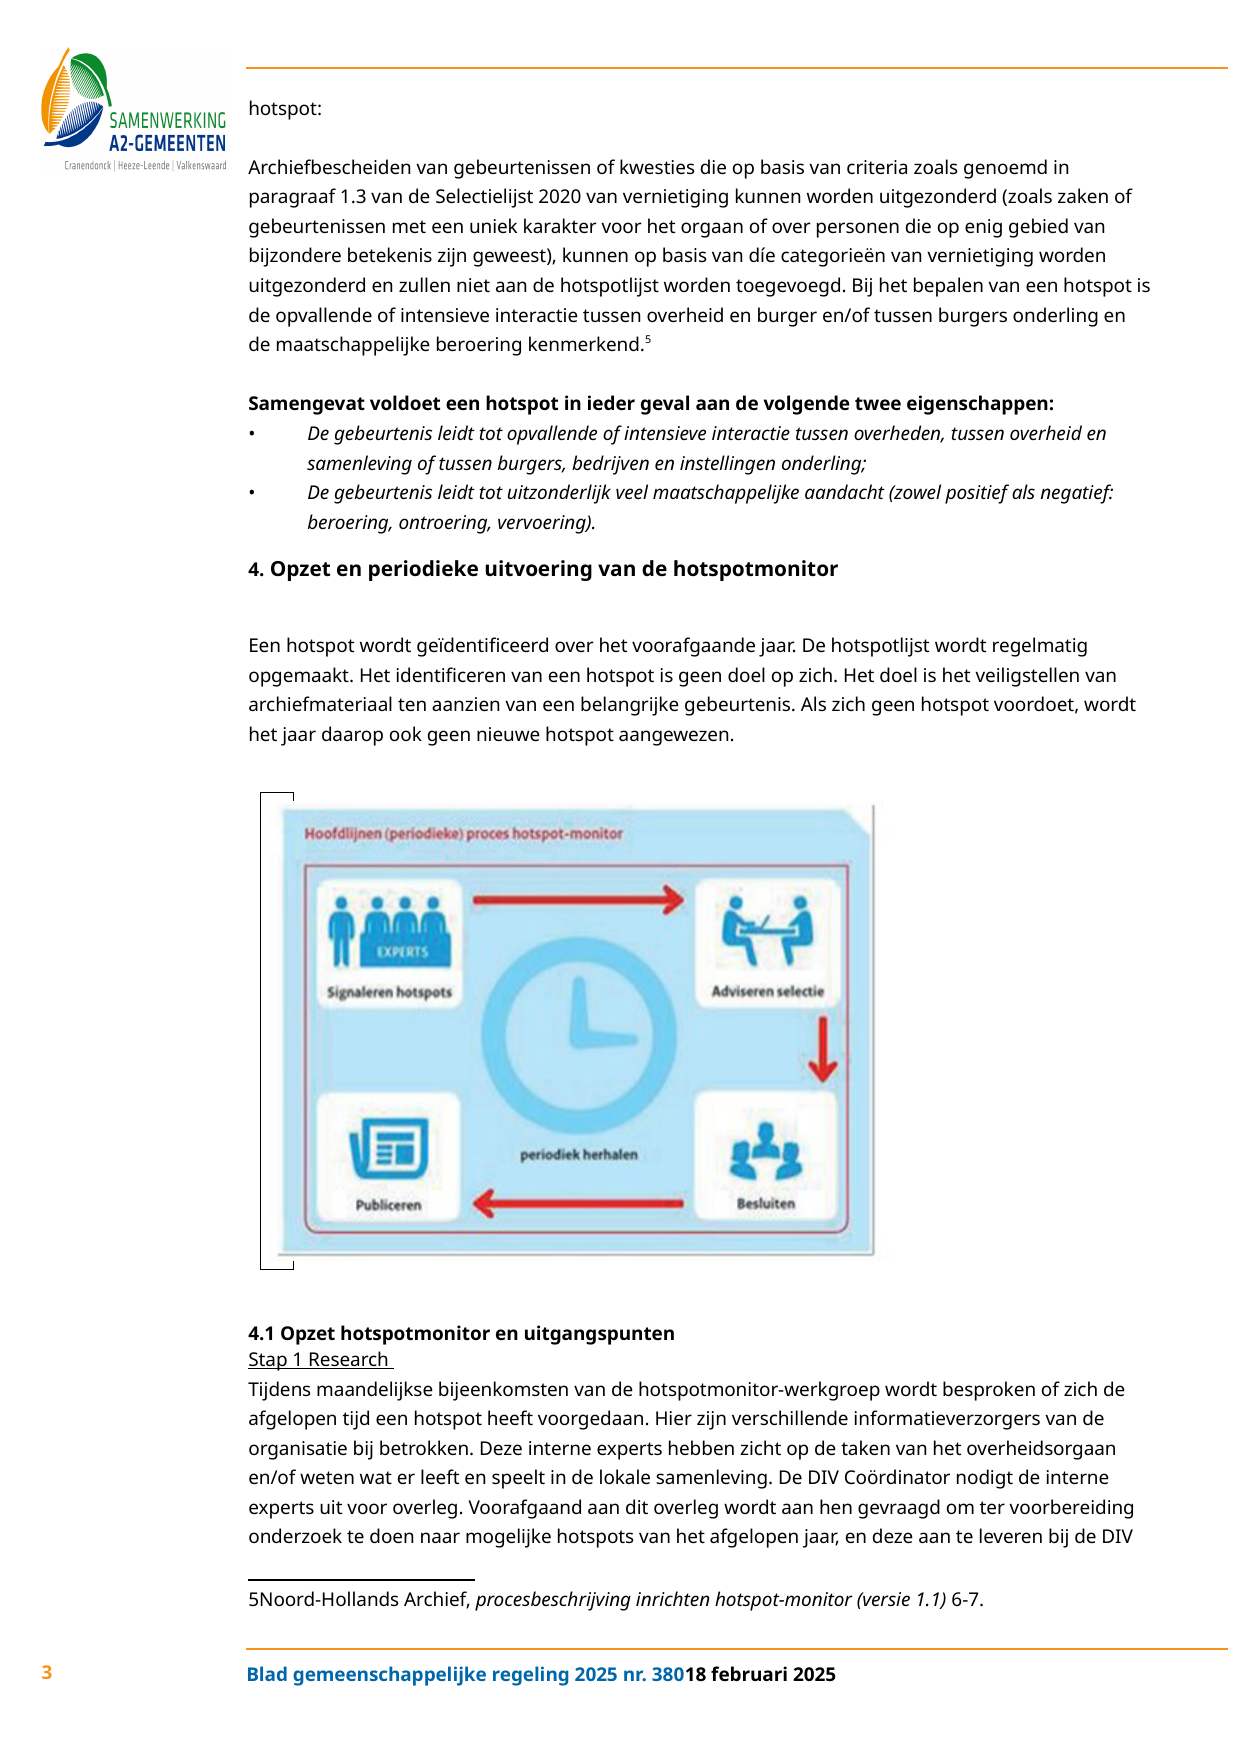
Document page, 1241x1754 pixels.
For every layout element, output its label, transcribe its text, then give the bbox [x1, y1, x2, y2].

list De gebeurtenis leidt tot uitzonderlijk veel maatschappelijke aandacht (zowel positief als negatief: beroering, ontroering, vervoering). [248, 479, 1152, 535]
text Een hotspot wordt geïdentificeerd over het voorafgaande jaar. De hotspotlijst wordt regelmatig opgemaakt. Het identificeren van een hotspot is geen doel op zich. Het doel is het veiligstellen van archiefmateriaal ten aanzien van een belangrijke gebeurtenis. Als zich geen hotspot voordoet, wordt het jaar daarop ook geen nieuwe hotspot aangewezen. [248, 632, 1152, 747]
text Tijdens maandelijkse bijeenkomsten van de hotspotmonitor-werkgroep wordt besproken of zich de afgelopen tijd een hotspot heeft voorgedaan. Hier zijn verschillende informatieverzorgers van de organisatie bij betrokken. Deze interne experts hebben zicht op de taken van het overheidsorgaan en/of weten wat er leeft en speelt in de lokale samenleving. De DIV Coördinator nodigt de interne experts uit voor overleg. Voorafgaand aan dit overleg wordt aan hen gevraagd om ter voorbereiding onderzoek te doen naar mogelijke hotspots van het afgelopen jaar, en deze aan te leveren bij de DIV [248, 1376, 1152, 1549]
text Samengevat voldoet een hotspot in ieder geval aan de volgende twee eigenschappen: [248, 391, 1152, 416]
text Archiefbescheiden van gebeurtenissen of kwesties die op basis van criteria zoals genoemd in paragraaf 1.3 van de Selectielijst 2020 van vernietiging kunnen worden uitgezonderd (zoals zaken of gebeurtenissen met een uniek karakter voor het orgaan of over personen die op enig gebied van bijzondere betekenis zijn geweest), kunnen op basis van díe categorieën van vernietiging worden uitgezonderd en zullen niet aan de hotspotlijst worden toegevoegd. Bij het bepalen van een hotspot is de opvallende of intensieve interactie tussen overheid en burger en/of tussen burgers onderling en de maatschappelijke beroering kenmerkend. [248, 154, 1152, 357]
text hotspot: [248, 95, 1152, 121]
text 4.1 Opzet hotspotmonitor en uitgangspunten [248, 1320, 1152, 1346]
list De gebeurtenis leidt tot opvallende of intensieve interactie tussen overheden, tussen overheid en samenleving of tussen burgers, bedrijven en instellingen onderling; [248, 420, 1152, 476]
text Noord-Hollands Archief, procesbeschrijving inrichten hotspot-monitor (versie 1.1) 6-7. [248, 1586, 1152, 1612]
text 4. Opzet en periodieke uitvoering van de hotspotmonitor [248, 554, 1152, 583]
text Stap 1 Research [248, 1346, 1152, 1372]
picture [268, 801, 889, 1261]
picture [41, 47, 231, 172]
